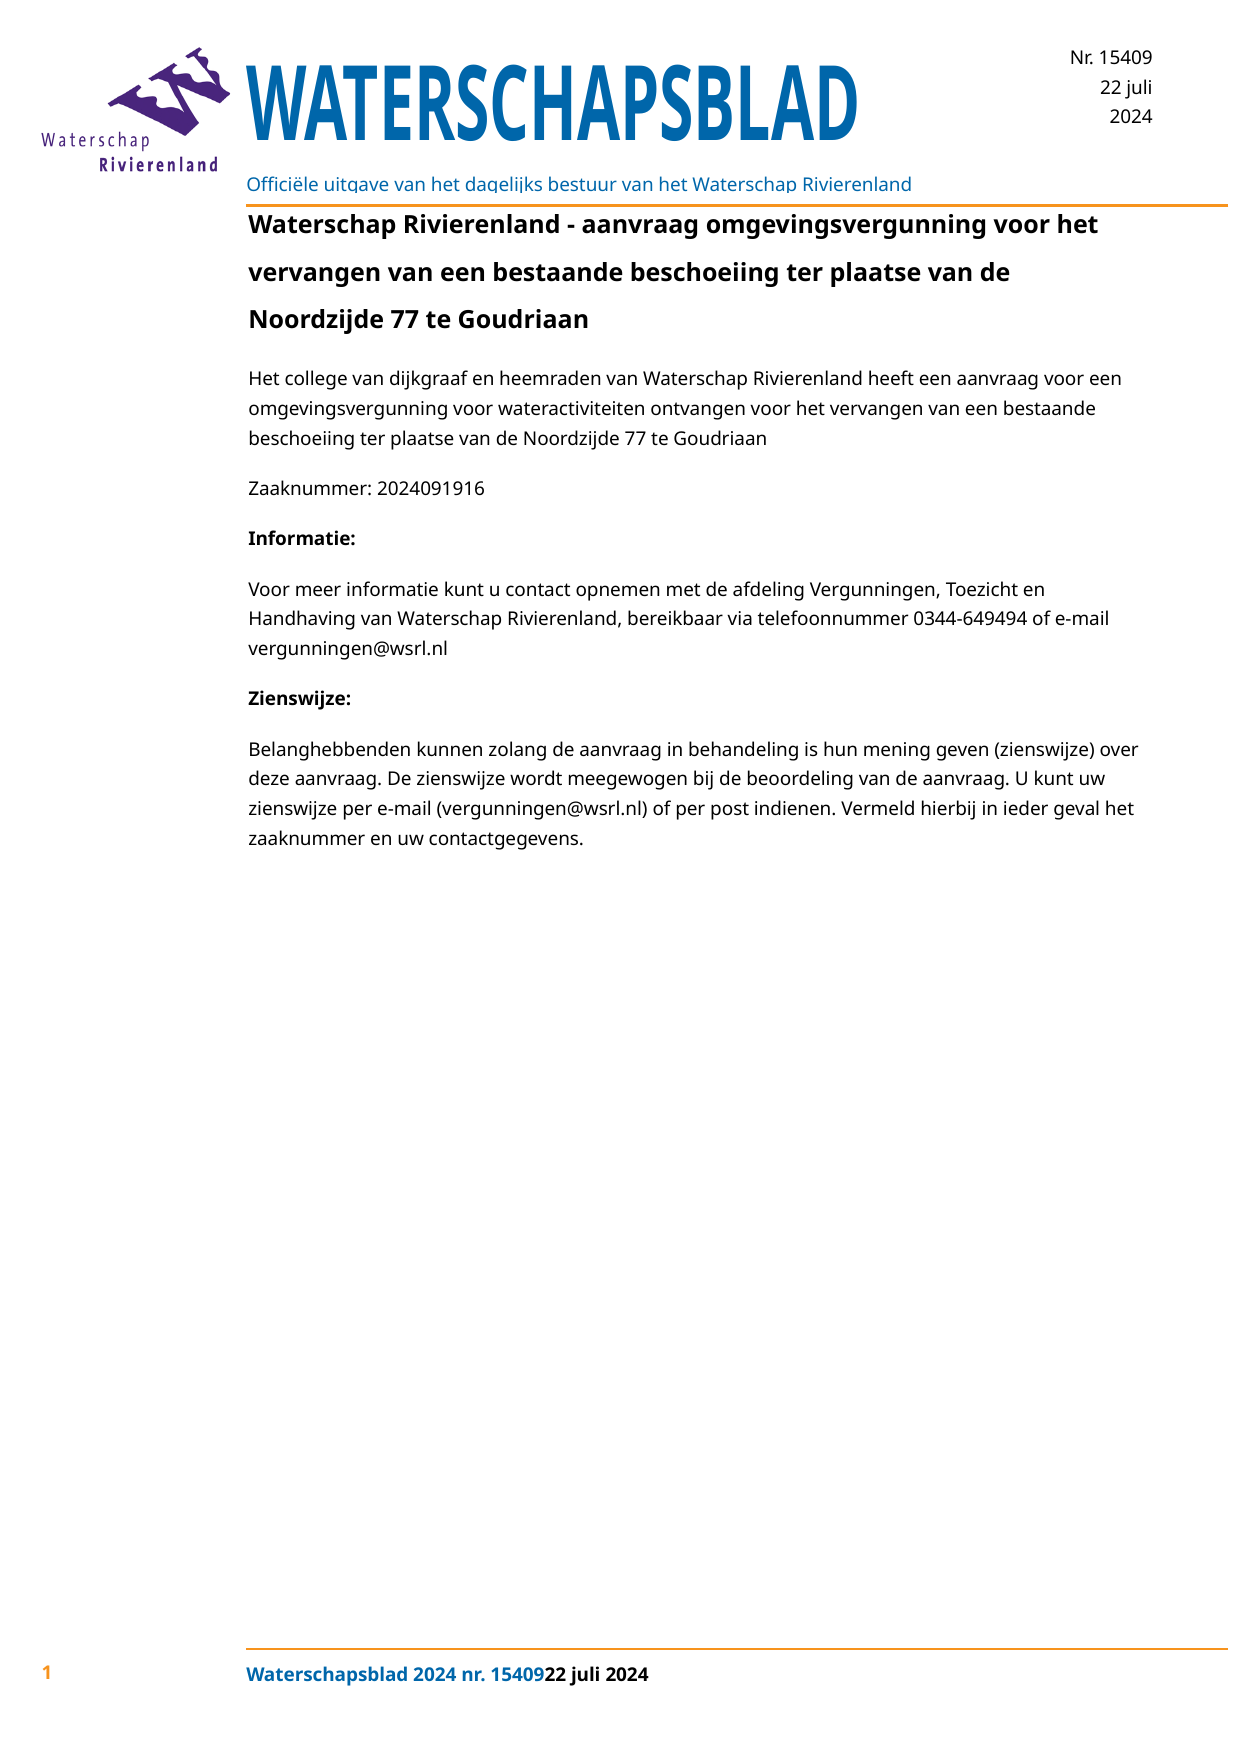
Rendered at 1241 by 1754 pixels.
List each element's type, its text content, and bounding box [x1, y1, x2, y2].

text Zaaknummer: 2024091916 [248, 475, 1152, 501]
text Zienswijze: [248, 686, 1152, 711]
text Informatie: [248, 526, 1152, 551]
text Belanghebbenden kunnen zolang de aanvraag in behandeling is hun mening geven (zienswijze) over deze aanvraag. De zienswijze wordt meegewogen bij de beoordeling van de aanvraag. U kunt uw zienswijze per e-mail (vergunningen@wsrl.nl) of per post indienen. Vermeld hierbij in ieder geval het zaaknummer en uw contactgegevens. [248, 736, 1152, 850]
text Voor meer informatie kunt u contact opnemen met de afdeling Vergunningen, Toezicht en Handhaving van Waterschap Rivierenland, bereikbaar via telefoonnummer 0344-649494 of e-mail vergunningen@wsrl.nl [248, 576, 1152, 661]
picture [41, 47, 231, 172]
text Het college van dijkgraaf en heemraden van Waterschap Rivierenland heeft een aanvraag voor een omgevingsvergunning voor wateractiviteiten ontvangen voor het vervangen van een bestaande beschoeiing ter plaatse van de Noordzijde 77 te Goudriaan [248, 366, 1152, 450]
text Waterschap Rivierenland - aanvraag omgevingsvergunning voor het vervangen van een bestaande beschoeiing ter plaatse van de Noordzijde 77 te Goudriaan [248, 207, 1152, 336]
